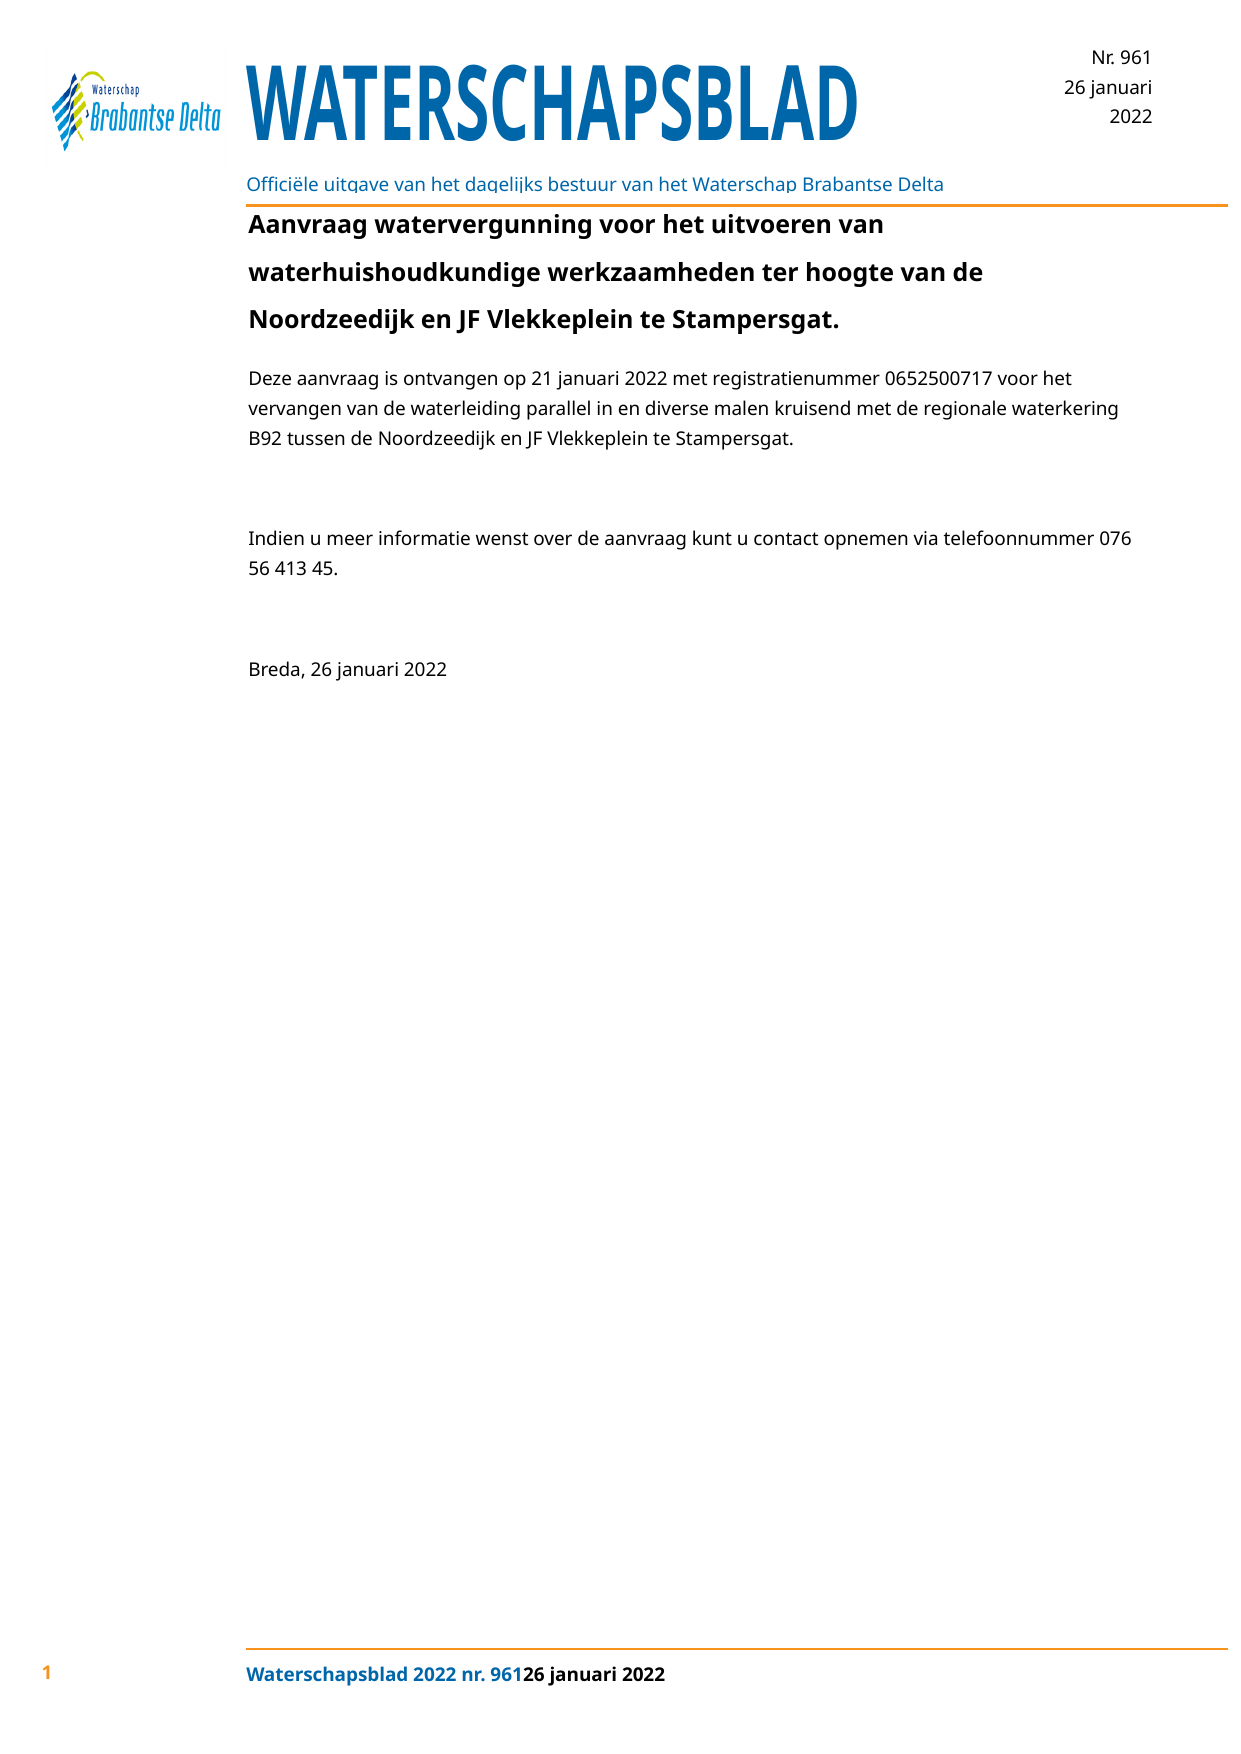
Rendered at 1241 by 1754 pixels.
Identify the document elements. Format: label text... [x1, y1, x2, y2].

text Deze aanvraag is ontvangen op 21 januari 2022 met registratienummer 0652500717 voor het vervangen van de waterleiding parallel in en diverse malen kruisend met de regionale waterkering B92 tussen de Noordzeedijk en JF Vlekkeplein te Stampersgat. [248, 366, 1152, 450]
text Breda, 26 januari 2022 [248, 656, 1152, 682]
text Indien u meer informatie wenst over de aanvraag kunt u contact opnemen via telefoonnummer 076 56 413 45. [248, 526, 1152, 581]
picture [41, 47, 231, 172]
text Aanvraag watervergunning voor het uitvoeren van waterhuishoudkundige werkzaamheden ter hoogte van de Noordzeedijk en JF Vlekkeplein te Stampersgat. [248, 207, 1152, 336]
